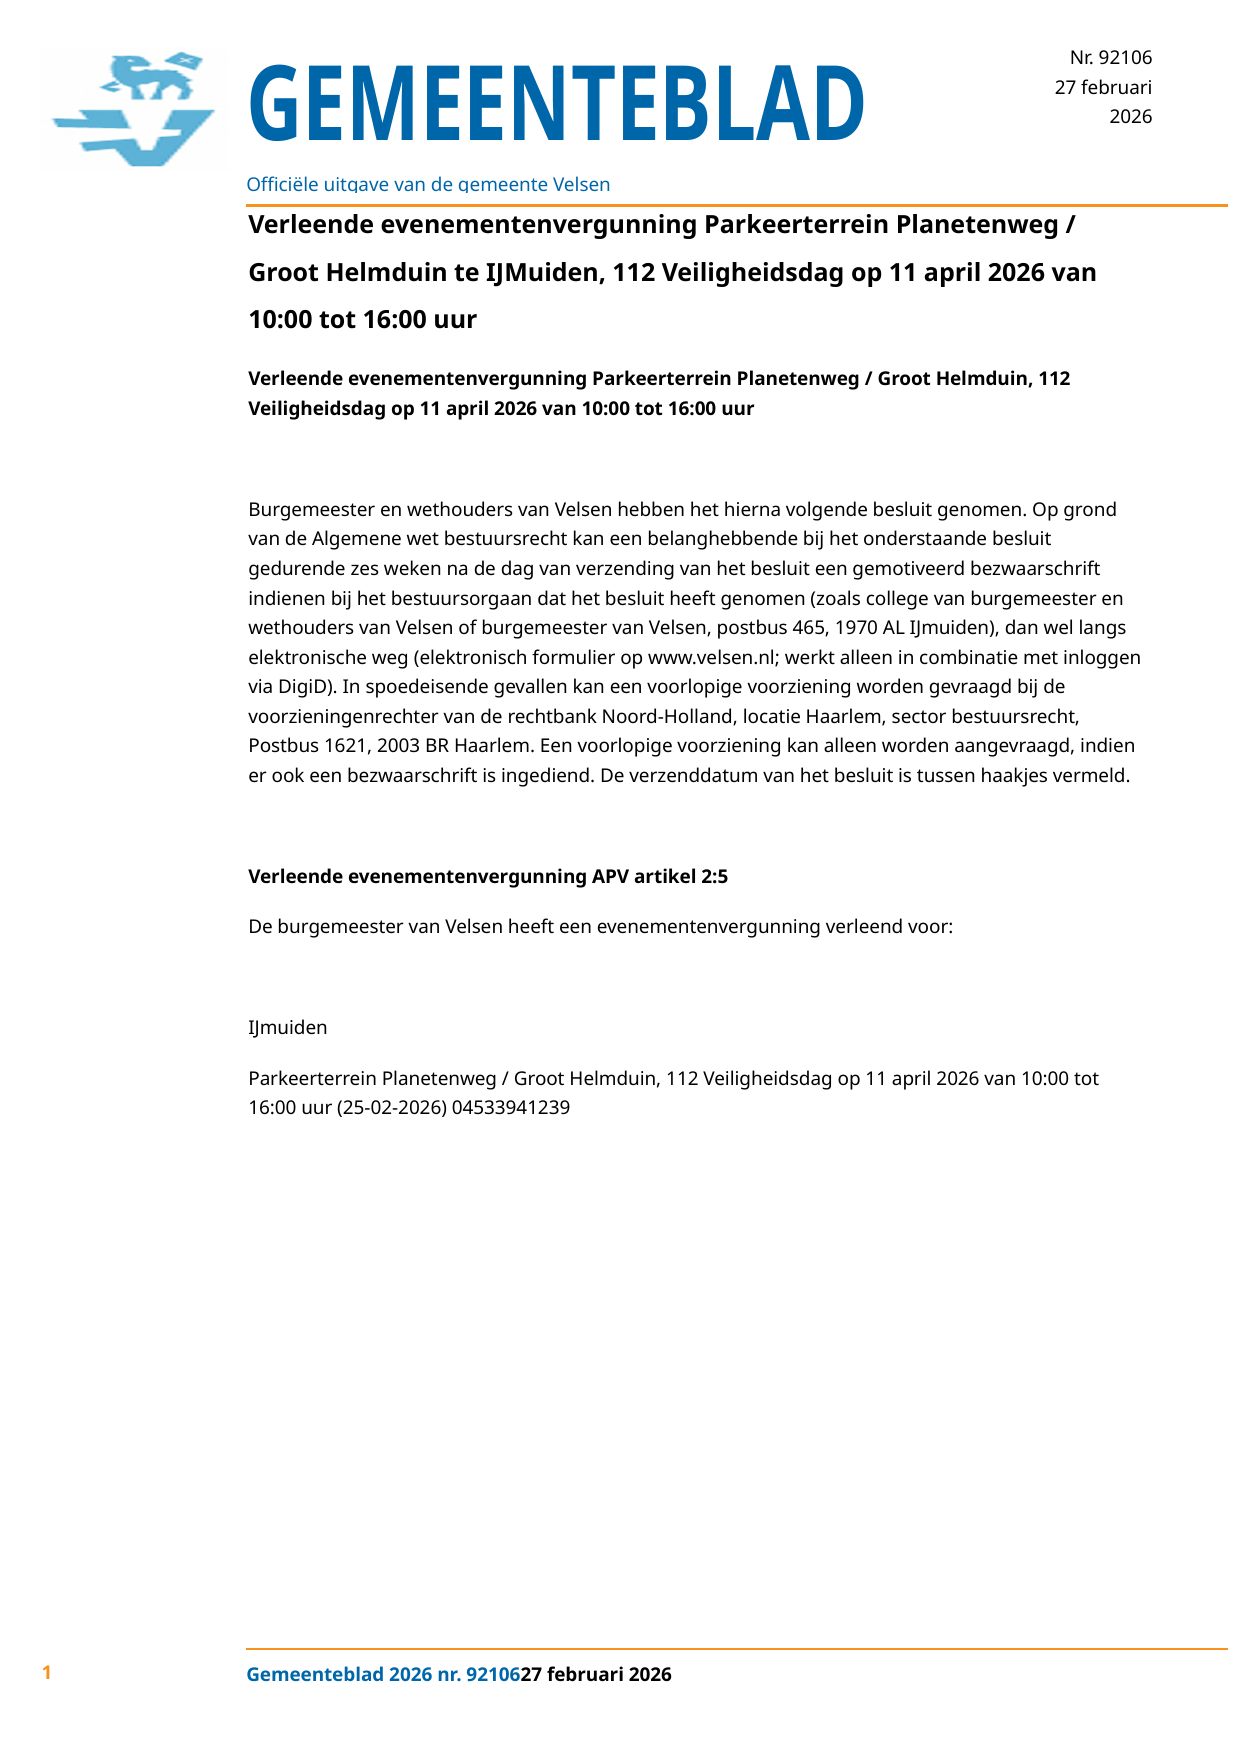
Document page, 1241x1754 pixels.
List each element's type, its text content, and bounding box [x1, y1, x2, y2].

text IJmuiden [248, 1014, 1152, 1040]
text Burgemeester en wethouders van Velsen hebben het hierna volgende besluit genomen. Op grond van de Algemene wet bestuursrecht kan een belanghebbende bij het onderstaande besluit gedurende zes weken na de dag van verzending van het besluit een gemotiveerd bezwaarschrift indienen bij het bestuursorgaan dat het besluit heeft genomen (zoals college van burgemeester en wethouders van Velsen of burgemeester van Velsen, postbus 465, 1970 AL IJmuiden), dan wel langs elektronische weg (elektronisch formulier op www.velsen.nl; werkt alleen in combinatie met inloggen via DigiD). In spoedeisende gevallen kan een voorlopige voorziening worden gevraagd bij de voorzieningenrechter van de rechtbank Noord-Holland, locatie Haarlem, sector bestuursrecht, Postbus 1621, 2003 BR Haarlem. Een voorlopige voorziening kan alleen worden aangevraagd, indien er ook een bezwaarschrift is ingediend. De verzenddatum van het besluit is tussen haakjes vermeld. [248, 496, 1152, 788]
text Verleende evenementenvergunning APV artikel 2:5 [248, 863, 1152, 889]
text Verleende evenementenvergunning Parkeerterrein Planetenweg / Groot Helmduin te IJMuiden, 112 Veiligheidsdag op 11 april 2026 van 10:00 tot 16:00 uur [248, 207, 1152, 336]
text Parkeerterrein Planetenweg / Groot Helmduin, 112 Veiligheidsdag op 11 april 2026 van 10:00 tot 16:00 uur (25-02-2026) 04533941239 [248, 1065, 1152, 1120]
text De burgemeester van Velsen heeft een evenementenvergunning verleend voor: [248, 913, 1152, 939]
picture [41, 47, 231, 172]
text Verleende evenementenvergunning Parkeerterrein Planetenweg / Groot Helmduin, 112 Veiligheidsdag op 11 april 2026 van 10:00 tot 16:00 uur [248, 366, 1152, 421]
